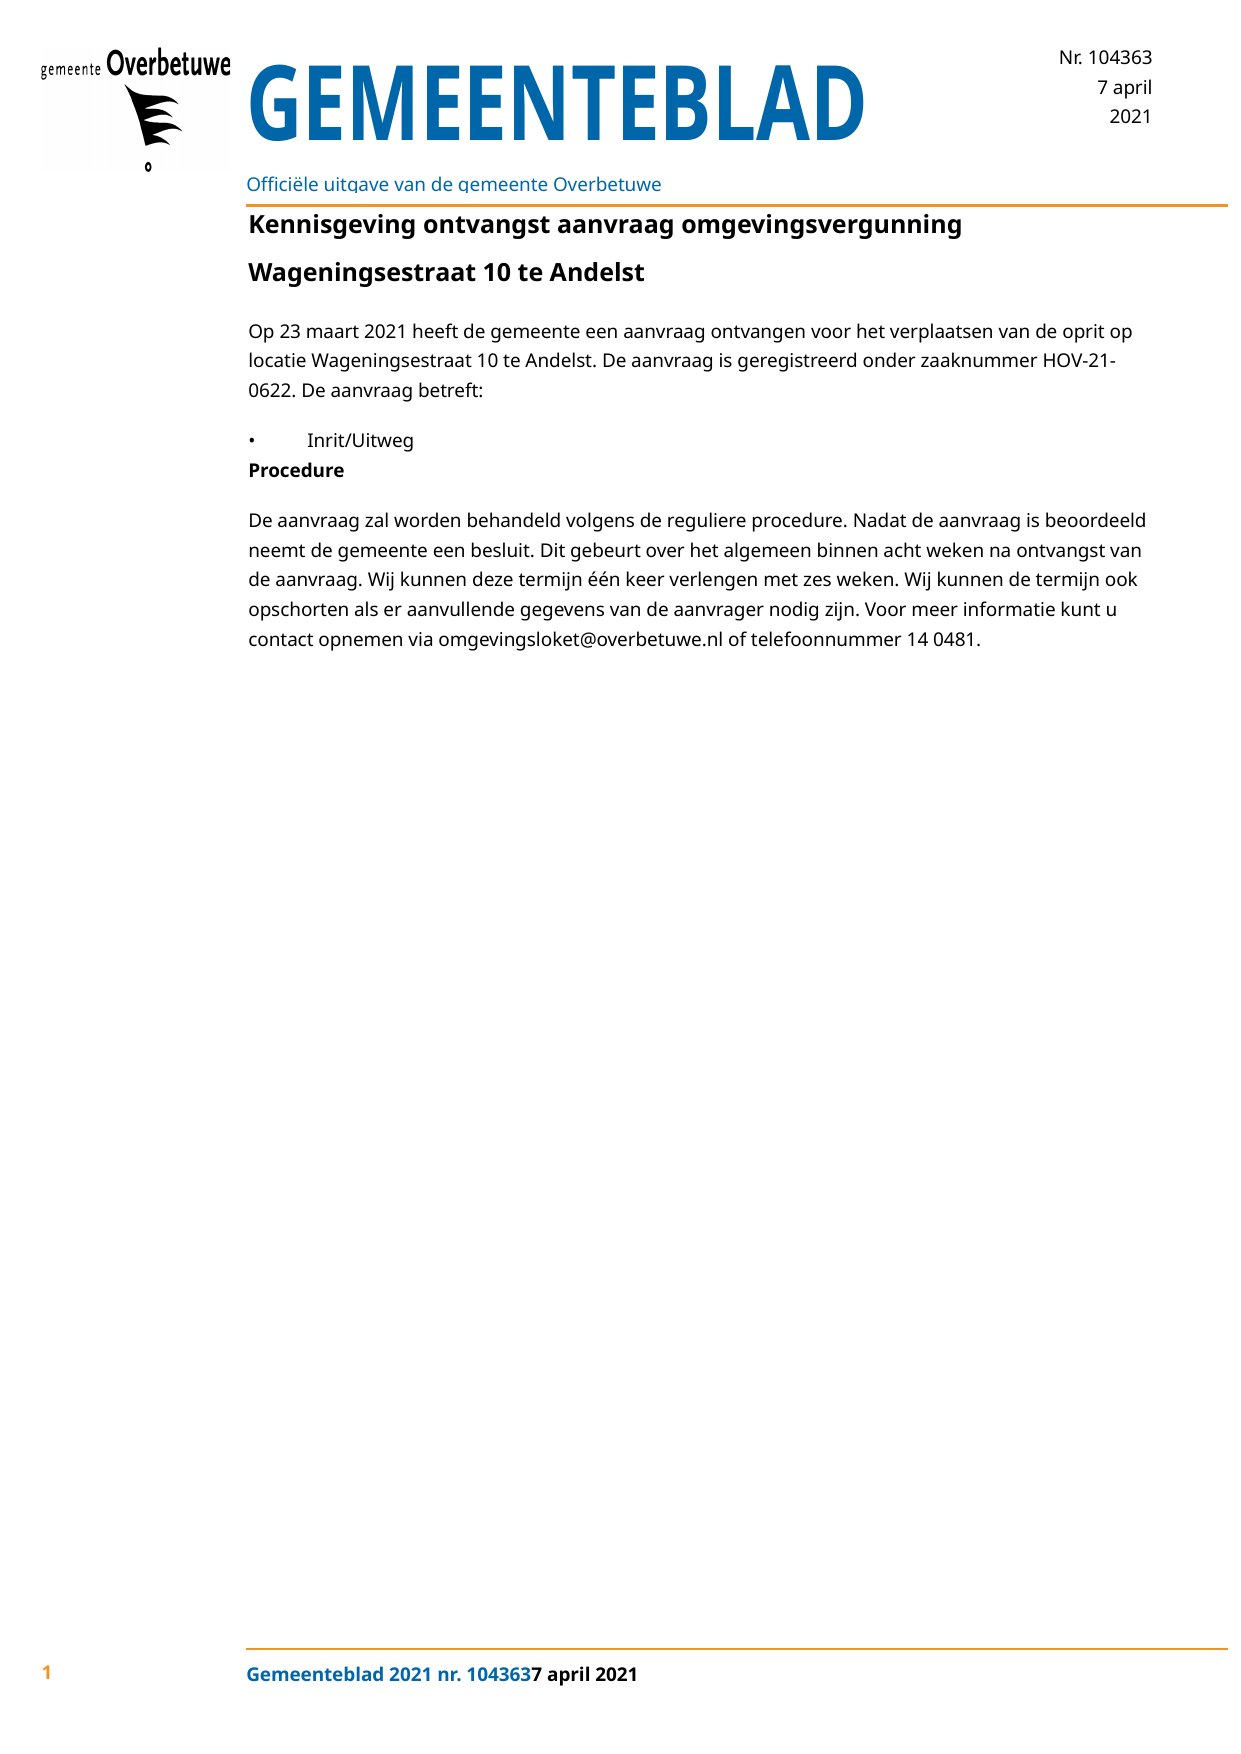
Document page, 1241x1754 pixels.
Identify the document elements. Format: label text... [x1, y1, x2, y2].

text Kennisgeving ontvangst aanvraag omgevingsvergunning Wageningsestraat 10 te Andelst [248, 207, 1152, 288]
text Procedure [248, 457, 1152, 483]
picture [41, 47, 231, 172]
text De aanvraag zal worden behandeld volgens de reguliere procedure. Nadat de aanvraag is beoordeeld neemt de gemeente een besluit. Dit gebeurt over het algemeen binnen acht weken na ontvangst van de aanvraag. Wij kunnen deze termijn één keer verlengen met zes weken. Wij kunnen de termijn ook opschorten als er aanvullende gegevens van de aanvrager nodig zijn. Voor meer informatie kunt u contact opnemen via omgevingsloket@overbetuwe.nl of telefoonnummer 14 0481. [248, 507, 1152, 652]
text Op 23 maart 2021 heeft de gemeente een aanvraag ontvangen voor het verplaatsen van de oprit op locatie Wageningsestraat 10 te Andelst. De aanvraag is geregistreerd onder zaaknummer HOV-21-0622. De aanvraag betreft: [248, 318, 1152, 403]
list Inrit/Uitweg [248, 427, 1152, 453]
